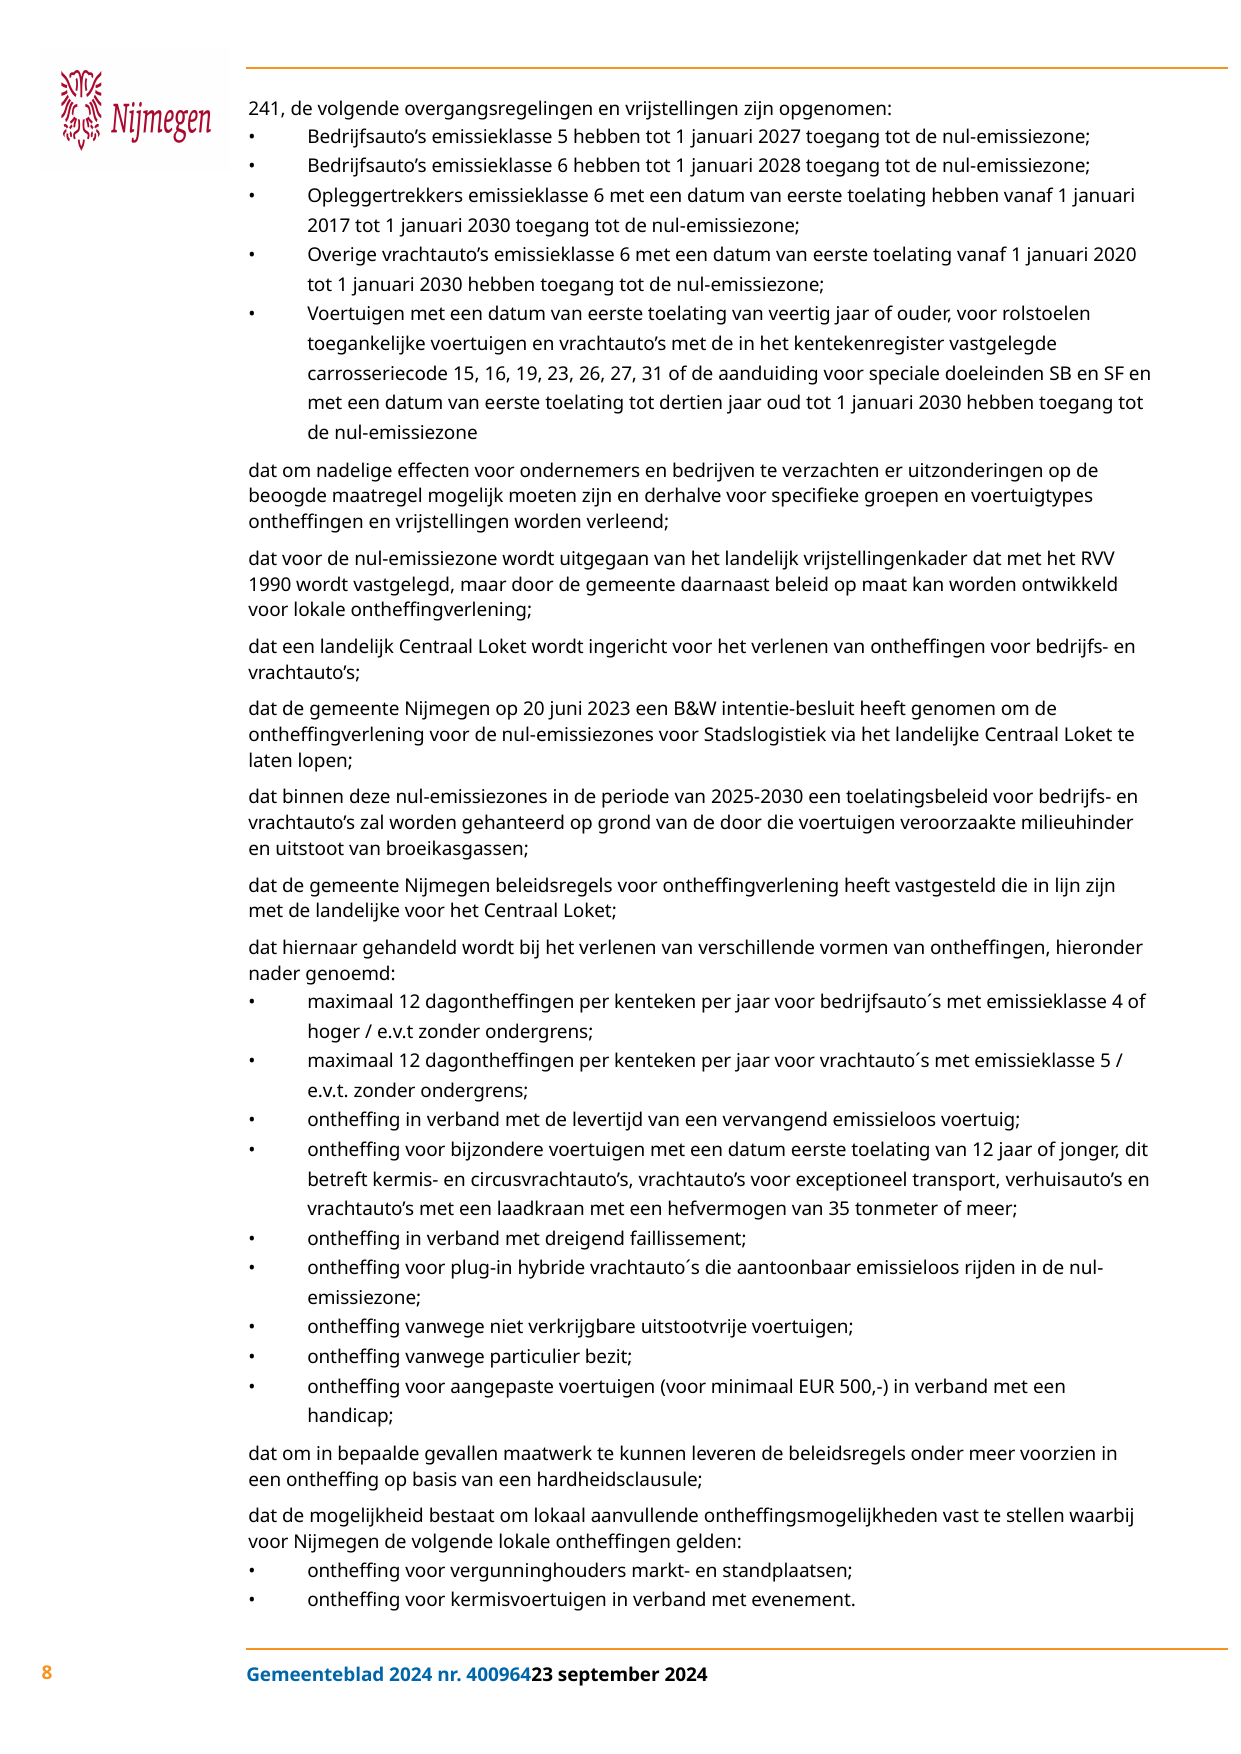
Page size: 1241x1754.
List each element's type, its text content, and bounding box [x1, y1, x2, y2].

list Overige vrachtauto’s emissieklasse 6 met een datum van eerste toelating vanaf 1 januari 2020 tot 1 januari 2030 hebben toegang tot de nul-emissiezone; [248, 241, 1152, 297]
list ontheffing voor bijzondere voertuigen met een datum eerste toelating van 12 jaar of jonger, dit betreft kermis- en circusvrachtauto’s, vrachtauto’s voor exceptioneel transport, verhuisauto’s en vrachtauto’s met een laadkraan met een hefvermogen van 35 tonmeter of meer; [248, 1136, 1152, 1221]
list maximaal 12 dagontheffingen per kenteken per jaar voor vrachtauto´s met emissieklasse 5 / e.v.t. zonder ondergrens; [248, 1047, 1152, 1103]
text dat om in bepaalde gevallen maatwerk te kunnen leveren de beleidsregels onder meer voorzien in een ontheffing op basis van een hardheidsclausule; [248, 1440, 1152, 1492]
text dat de mogelijkheid bestaat om lokaal aanvullende ontheffingsmogelijkheden vast te stellen waarbij voor Nijmegen de volgende lokale ontheffingen gelden: [248, 1503, 1152, 1554]
list Voertuigen met een datum van eerste toelating van veertig jaar of ouder, voor rolstoelen toegankelijke voertuigen en vrachtauto’s met de in het kentekenregister vastgelegde carrosseriecode 15, 16, 19, 23, 26, 27, 31 of de aanduiding voor speciale doeleinden SB en SF en met een datum van eerste toelating tot dertien jaar oud tot 1 januari 2030 hebben toegang tot de nul-emissiezone [248, 301, 1152, 445]
list ontheffing voor vergunninghouders markt- en standplaatsen; [248, 1557, 1152, 1582]
list ontheffing in verband met de levertijd van een vervangend emissieloos voertuig; [248, 1107, 1152, 1132]
text 241, de volgende overgangsregelingen en vrijstellingen zijn opgenomen: [248, 95, 1152, 121]
text dat een landelijk Centraal Loket wordt ingericht voor het verlenen van ontheffingen voor bedrijfs- en vrachtauto’s; [248, 633, 1152, 684]
list ontheffing vanwege particulier bezit; [248, 1343, 1152, 1369]
picture [41, 47, 231, 172]
list ontheffing in verband met dreigend faillissement; [248, 1225, 1152, 1251]
text dat voor de nul-emissiezone wordt uitgegaan van het landelijk vrijstellingenkader dat met het RVV 1990 wordt vastgelegd, maar door de gemeente daarnaast beleid op maat kan worden ontwikkeld voor lokale ontheffingverlening; [248, 545, 1152, 622]
text dat hiernaar gehandeld wordt bij het verlenen van verschillende vormen van ontheffingen, hieronder nader genoemd: [248, 934, 1152, 986]
text dat de gemeente Nijmegen op 20 juni 2023 een B&W intentie-besluit heeft genomen om de ontheffingverlening voor de nul-emissiezones voor Stadslogistiek via het landelijke Centraal Loket te laten lopen; [248, 696, 1152, 773]
list maximaal 12 dagontheffingen per kenteken per jaar voor bedrijfsauto´s met emissieklasse 4 of hoger / e.v.t zonder ondergrens; [248, 988, 1152, 1043]
list Opleggertrekkers emissieklasse 6 met een datum van eerste toelating hebben vanaf 1 januari 2017 tot 1 januari 2030 toegang tot de nul-emissiezone; [248, 182, 1152, 238]
list Bedrijfsauto’s emissieklasse 6 hebben tot 1 januari 2028 toegang tot de nul-emissiezone; [248, 153, 1152, 178]
list Bedrijfsauto’s emissieklasse 5 hebben tot 1 januari 2027 toegang tot de nul-emissiezone; [248, 123, 1152, 149]
text dat binnen deze nul-emissiezones in de periode van 2025-2030 een toelatingsbeleid voor bedrijfs- en vrachtauto’s zal worden gehanteerd op grond van de door die voertuigen veroorzaakte milieuhinder en uitstoot van broeikasgassen; [248, 784, 1152, 861]
list ontheffing voor aangepaste voertuigen (voor minimaal EUR 500,-) in verband met een handicap; [248, 1373, 1152, 1428]
list ontheffing vanwege niet verkrijgbare uitstootvrije voertuigen; [248, 1314, 1152, 1339]
list ontheffing voor kermisvoertuigen in verband met evenement. [248, 1586, 1152, 1612]
text dat om nadelige effecten voor ondernemers en bedrijven te verzachten er uitzonderingen op de beoogde maatregel mogelijk moeten zijn en derhalve voor specifieke groepen en voertuigtypes ontheffingen en vrijstellingen worden verleend; [248, 457, 1152, 534]
list ontheffing voor plug-in hybride vrachtauto´s die aantoonbaar emissieloos rijden in de nul-emissiezone; [248, 1254, 1152, 1310]
text dat de gemeente Nijmegen beleidsregels voor ontheffingverlening heeft vastgesteld die in lijn zijn met de landelijke voor het Centraal Loket; [248, 872, 1152, 923]
